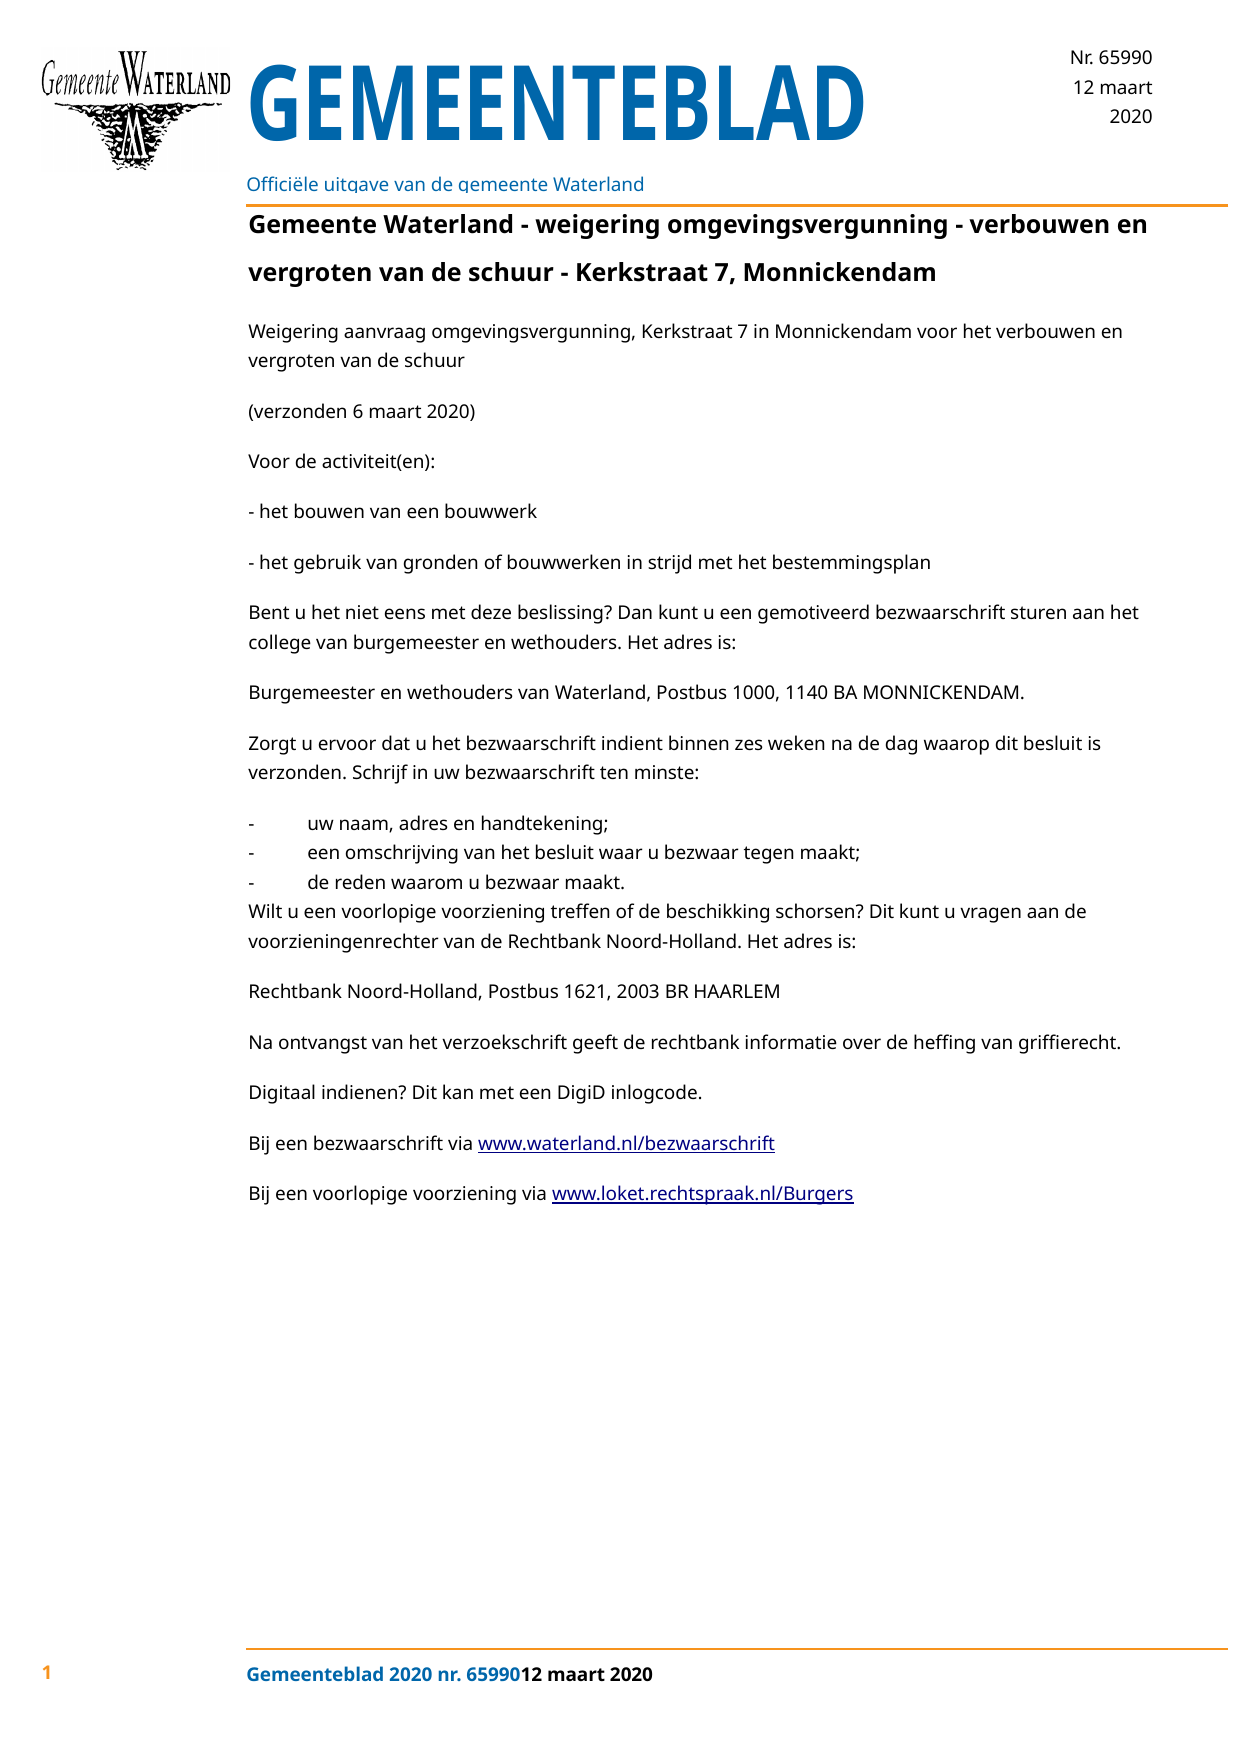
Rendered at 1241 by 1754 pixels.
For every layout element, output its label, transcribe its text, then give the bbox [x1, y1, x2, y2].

text Digitaal indienen? Dit kan met een DigiD inlogcode. [248, 1079, 1152, 1105]
text Bij een bezwaarschrift via www.waterland.nl/bezwaarschrift [248, 1130, 1152, 1156]
text (verzonden 6 maart 2020) [248, 398, 1152, 424]
text - het gebruik van gronden of bouwwerken in strijd met het bestemmingsplan [248, 549, 1152, 575]
text Gemeente Waterland - weigering omgevingsvergunning - verbouwen en vergroten van de schuur - Kerkstraat 7, Monnickendam [248, 207, 1152, 288]
text Wilt u een voorlopige voorziening treffen of de beschikking schorsen? Dit kunt u vragen aan de voorzieningenrechter van de Rechtbank Noord-Holland. Het adres is: [248, 899, 1152, 954]
text Burgemeester en wethouders van Waterland, Postbus 1000, 1140 BA MONNICKENDAM. [248, 679, 1152, 705]
picture [41, 47, 231, 172]
text Weigering aanvraag omgevingsvergunning, Kerkstraat 7 in Monnickendam voor het verbouwen en vergroten van de schuur [248, 318, 1152, 373]
text Bij een voorlopige voorziening via www.loket.rechtspraak.nl/Burgers [248, 1180, 1152, 1206]
list een omschrijving van het besluit waar u bezwaar tegen maakt; [248, 839, 1152, 865]
text Rechtbank Noord-Holland, Postbus 1621, 2003 BR HAARLEM [248, 979, 1152, 1004]
text Zorgt u ervoor dat u het bezwaarschrift indient binnen zes weken na de dag waarop dit besluit is verzonden. Schrijf in uw bezwaarschrift ten minste: [248, 730, 1152, 785]
list uw naam, adres en handtekening; [248, 810, 1152, 836]
list de reden waarom u bezwaar maakt. [248, 869, 1152, 895]
text Voor de activiteit(en): [248, 448, 1152, 474]
text - het bouwen van een bouwwerk [248, 499, 1152, 524]
text Bent u het niet eens met deze beslissing? Dan kunt u een gemotiveerd bezwaarschrift sturen aan het college van burgemeester en wethouders. Het adres is: [248, 599, 1152, 655]
text Na ontvangst van het verzoekschrift geeft de rechtbank informatie over de heffing van griffierecht. [248, 1029, 1152, 1055]
